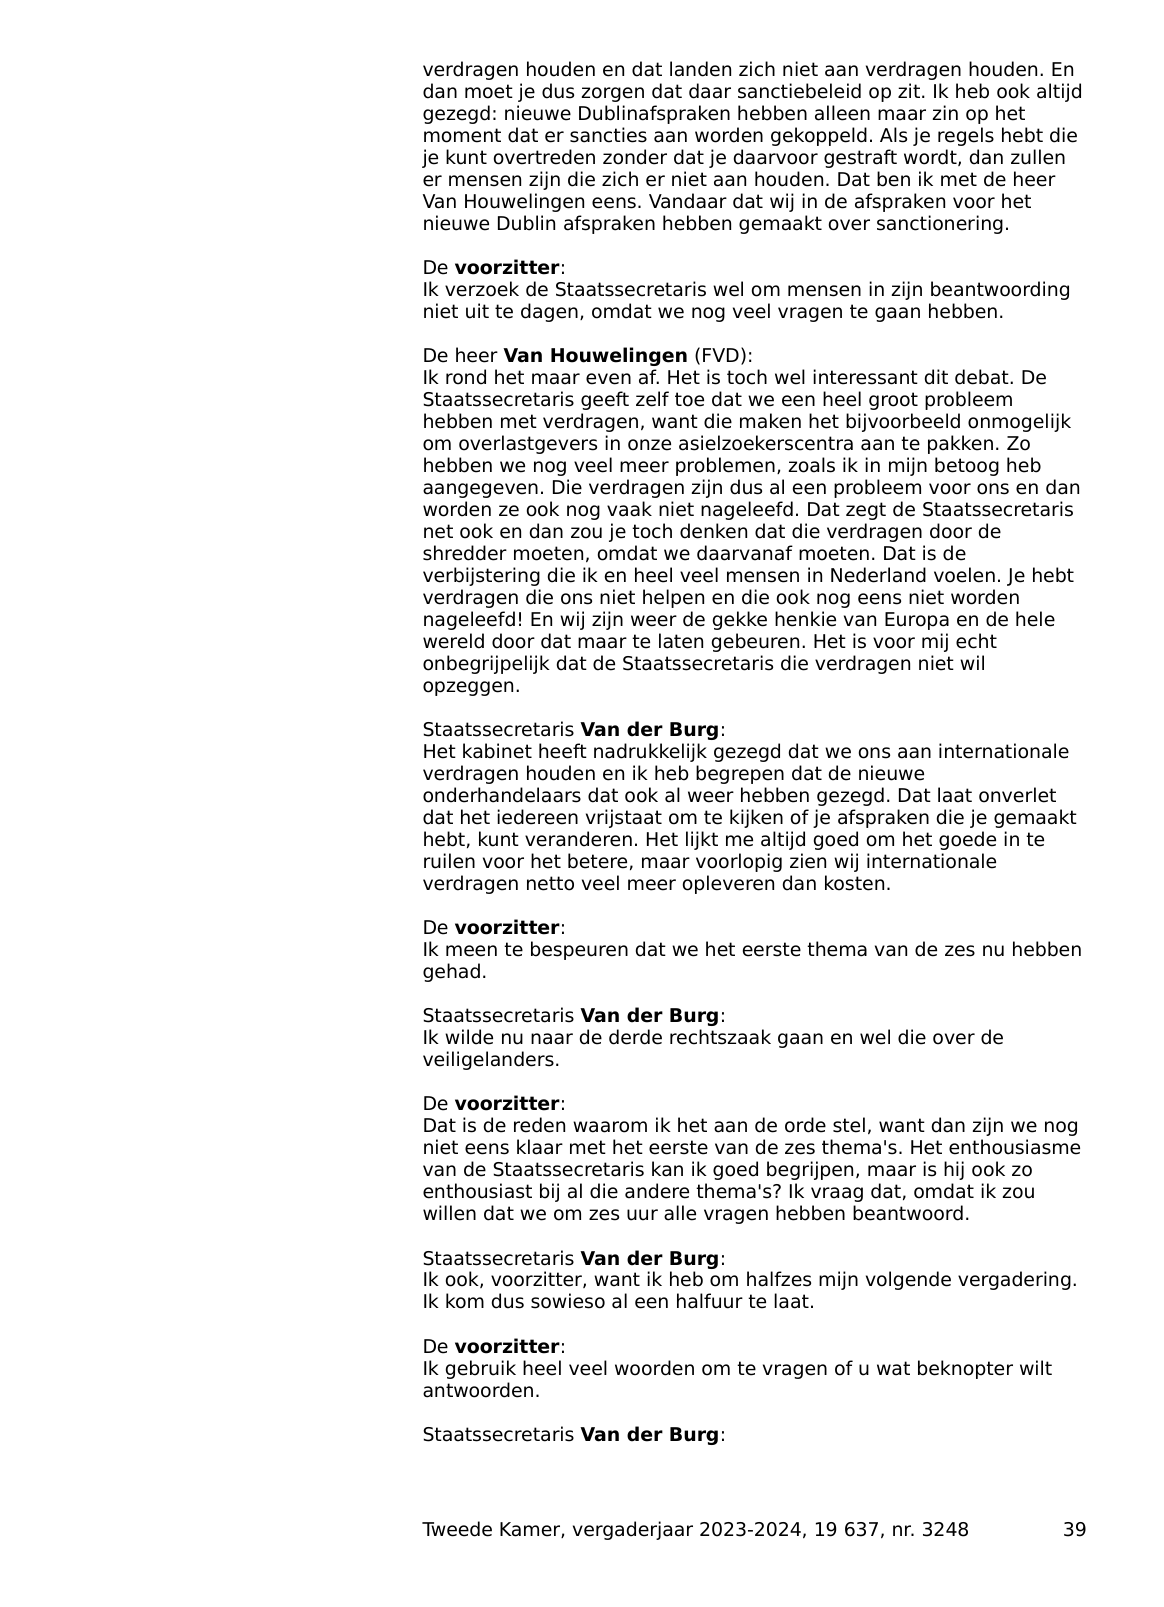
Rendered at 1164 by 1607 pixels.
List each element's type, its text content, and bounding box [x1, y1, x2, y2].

text Staatssecretaris Van der Burg: [422, 719, 1087, 741]
text verdragen houden en dat landen zich niet aan verdragen houden. En dan moet je dus zorgen dat daar sanctiebeleid op zit. Ik heb ook altijd gezegd: nieuwe Dublinafspraken hebben alleen maar zin op het moment dat er sancties aan worden gekoppeld. Als je regels hebt die je kunt overtreden zonder dat je daarvoor gestraft wordt, dan zullen er mensen zijn die zich er niet aan houden. Dat ben ik met de heer Van Houwelingen eens. Vandaar dat wij in de afspraken voor het nieuwe Dublin afspraken hebben gemaakt over sanctionering. [422, 59, 1087, 235]
text De voorzitter: [422, 1093, 1087, 1115]
text De heer Van Houwelingen (FVD): [422, 345, 1087, 367]
text Het kabinet heeft nadrukkelijk gezegd dat we ons aan internationale verdragen houden en ik heb begrepen dat de nieuwe onderhandelaars dat ook al weer hebben gezegd. Dat laat onverlet dat het iedereen vrijstaat om te kijken of je afspraken die je gemaakt hebt, kunt veranderen. Het lijkt me altijd goed om het goede in te ruilen voor het betere, maar voorlopig zien wij internationale verdragen netto veel meer opleveren dan kosten. [422, 741, 1087, 895]
text Ik verzoek de Staatssecretaris wel om mensen in zijn beantwoording niet uit te dagen, omdat we nog veel vragen te gaan hebben. [422, 279, 1087, 323]
text De voorzitter: [422, 257, 1087, 279]
text Dat is de reden waarom ik het aan de orde stel, want dan zijn we nog niet eens klaar met het eerste van de zes thema's. Het enthousiasme van de Staatssecretaris kan ik goed begrijpen, maar is hij ook zo enthousiast bij al die andere thema's? Ik vraag dat, omdat ik zou willen dat we om zes uur alle vragen hebben beantwoord. [422, 1115, 1087, 1225]
text Ik ook, voorzitter, want ik heb om halfzes mijn volgende vergadering. Ik kom dus sowieso al een halfuur te laat. [422, 1269, 1087, 1313]
text Ik gebruik heel veel woorden om te vragen of u wat beknopter wilt antwoorden. [422, 1357, 1087, 1401]
text Staatssecretaris Van der Burg: [422, 1005, 1087, 1027]
text De voorzitter: [422, 917, 1087, 939]
text Ik meen te bespeuren dat we het eerste thema van de zes nu hebben gehad. [422, 939, 1087, 983]
text Staatssecretaris Van der Burg: [422, 1247, 1087, 1269]
text De voorzitter: [422, 1336, 1087, 1357]
text Ik wilde nu naar de derde rechtszaak gaan en wel die over de veiligelanders. [422, 1027, 1087, 1071]
text Ik rond het maar even af. Het is toch wel interessant dit debat. De Staatssecretaris geeft zelf toe dat we een heel groot probleem hebben met verdragen, want die maken het bijvoorbeeld onmogelijk om overlastgevers in onze asielzoekerscentra aan te pakken. Zo hebben we nog veel meer problemen, zoals ik in mijn betoog heb aangegeven. Die verdragen zijn dus al een probleem voor ons en dan worden ze ook nog vaak niet nageleefd. Dat zegt de Staatssecretaris net ook en dan zou je toch denken dat die verdragen door de shredder moeten, omdat we daarvanaf moeten. Dat is de verbijstering die ik en heel veel mensen in Nederland voelen. Je hebt verdragen die ons niet helpen en die ook nog eens niet worden nageleefd! En wij zijn weer de gekke henkie van Europa en de hele wereld door dat maar te laten gebeuren. Het is voor mij echt onbegrijpelijk dat de Staatssecretaris die verdragen niet wil opzeggen. [422, 367, 1087, 697]
text Staatssecretaris Van der Burg: [422, 1424, 1087, 1446]
